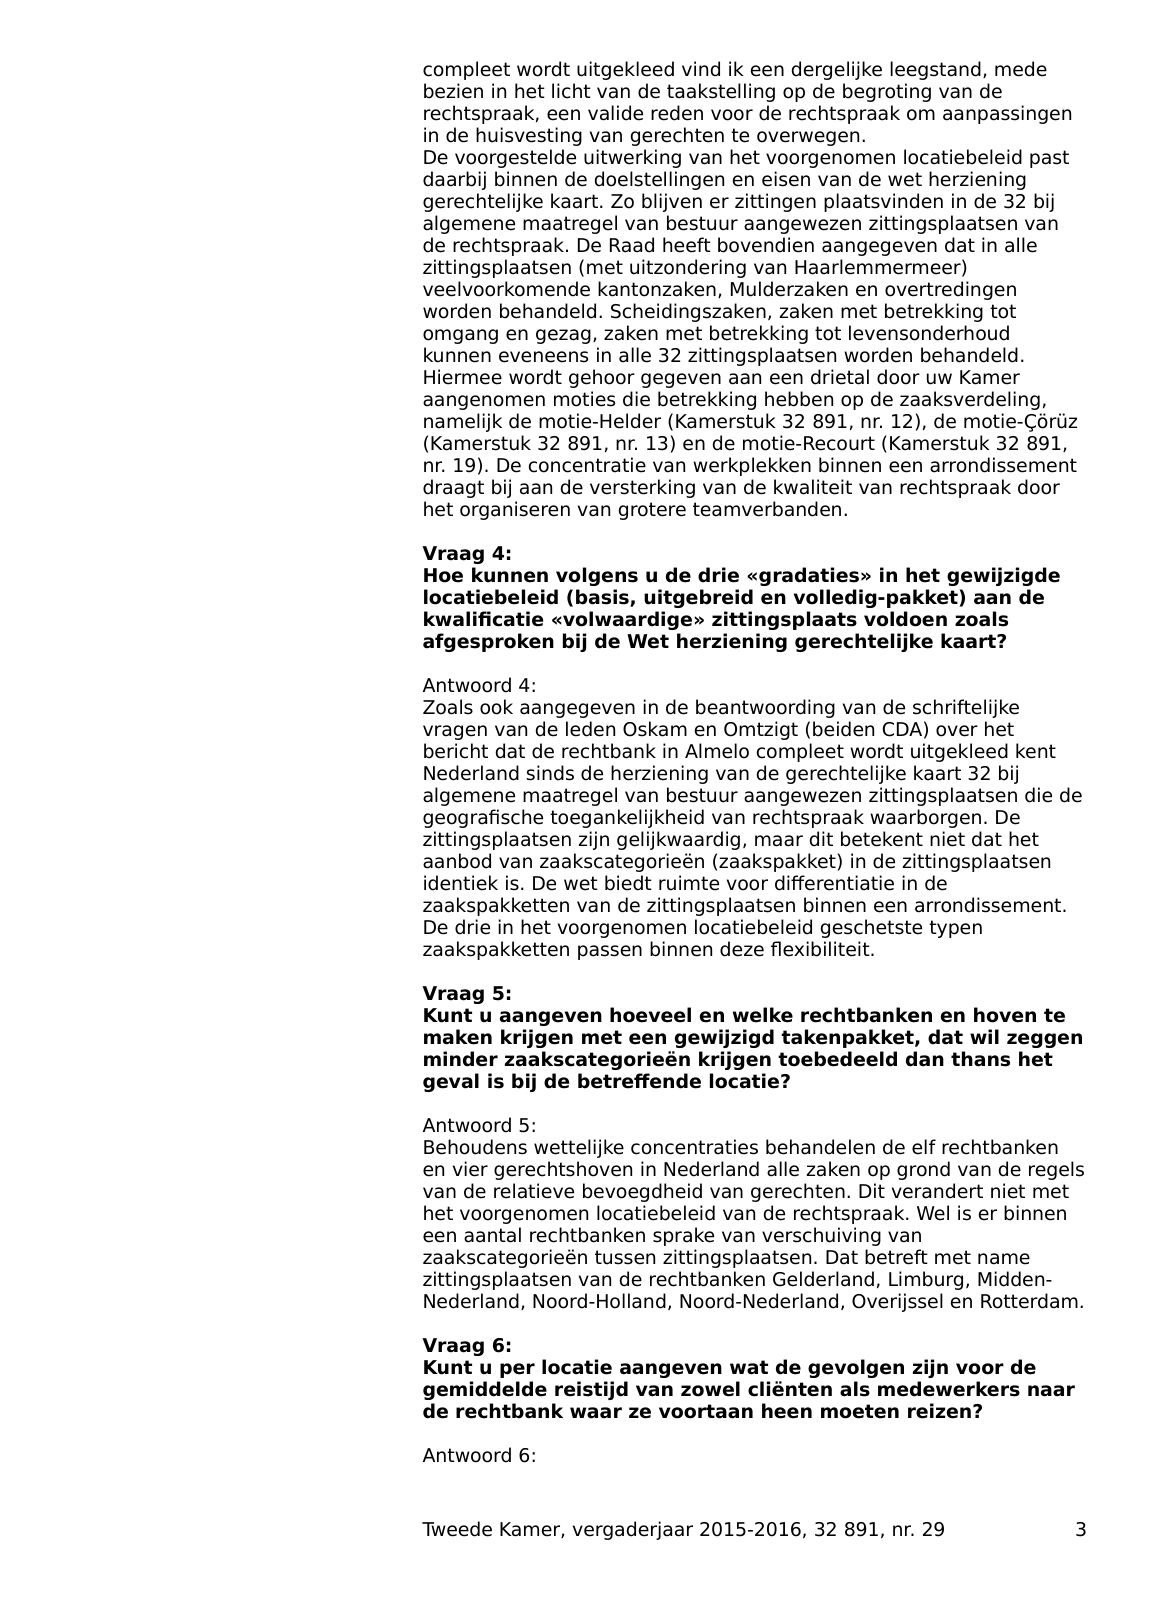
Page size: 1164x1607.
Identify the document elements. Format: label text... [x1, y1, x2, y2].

text De voorgestelde uitwerking van het voorgenomen locatiebeleid past daarbij binnen de doelstellingen en eisen van de wet herziening gerechtelijke kaart. Zo blijven er zittingen plaatsvinden in de 32 bij algemene maatregel van bestuur aangewezen zittingsplaatsen van de rechtspraak. De Raad heeft bovendien aangegeven dat in alle zittingsplaatsen (met uitzondering van Haarlemmermeer) veelvoorkomende kantonzaken, Mulderzaken en overtredingen worden behandeld. Scheidingszaken, zaken met betrekking tot omgang en gezag, zaken met betrekking tot levensonderhoud kunnen eveneens in alle 32 zittingsplaatsen worden behandeld. Hiermee wordt gehoor gegeven aan een drietal door uw Kamer aangenomen moties die betrekking hebben op de zaaksverdeling, namelijk de motie-Helder (Kamerstuk 32 891, nr. 12), de motie-Çörüz (Kamerstuk 32 891, nr. 13) en de motie-Recourt (Kamerstuk 32 891, nr. 19). De concentratie van werkplekken binnen een arrondissement draagt bij aan de versterking van de kwaliteit van rechtspraak door het organiseren van grotere teamverbanden. [422, 147, 1087, 521]
text Vraag 4: [422, 543, 1087, 565]
text Vraag 5: [422, 983, 1087, 1005]
text Vraag 6: [422, 1335, 1087, 1357]
text Antwoord 5: [422, 1115, 1087, 1137]
text Zoals ook aangegeven in de beantwoording van de schriftelijke vragen van de leden Oskam en Omtzigt (beiden CDA) over het bericht dat de rechtbank in Almelo compleet wordt uitgekleed kent Nederland sinds de herziening van de gerechtelijke kaart 32 bij algemene maatregel van bestuur aangewezen zittingsplaatsen die de geografische toegankelijkheid van rechtspraak waarborgen. De zittingsplaatsen zijn gelijkwaardig, maar dit betekent niet dat het aanbod van zaakscategorieën (zaakspakket) in de zittingsplaatsen identiek is. De wet biedt ruimte voor differentiatie in de zaakspakketten van de zittingsplaatsen binnen een arrondissement. De drie in het voorgenomen locatiebeleid geschetste typen zaakspakketten passen binnen deze flexibiliteit. [422, 697, 1087, 961]
text Behoudens wettelijke concentraties behandelen de elf rechtbanken en vier gerechtshoven in Nederland alle zaken op grond van de regels van de relatieve bevoegdheid van gerechten. Dit verandert niet met het voorgenomen locatiebeleid van de rechtspraak. Wel is er binnen een aantal rechtbanken sprake van verschuiving van zaakscategorieën tussen zittingsplaatsen. Dat betreft met name zittingsplaatsen van de rechtbanken Gelderland, Limburg, Midden-Nederland, Noord-Holland, Noord-Nederland, Overijssel en Rotterdam. [422, 1137, 1087, 1313]
text compleet wordt uitgekleed vind ik een dergelijke leegstand, mede bezien in het licht van de taakstelling op de begroting van de rechtspraak, een valide reden voor de rechtspraak om aanpassingen in de huisvesting van gerechten te overwegen. [422, 59, 1087, 147]
text Antwoord 4: [422, 675, 1087, 697]
text Hoe kunnen volgens u de drie «gradaties» in het gewijzigde locatiebeleid (basis, uitgebreid en volledig-pakket) aan de kwalificatie «volwaardige» zittingsplaats voldoen zoals afgesproken bij de Wet herziening gerechtelijke kaart? [422, 565, 1087, 653]
text Kunt u aangeven hoeveel en welke rechtbanken en hoven te maken krijgen met een gewijzigd takenpakket, dat wil zeggen minder zaakscategorieën krijgen toebedeeld dan thans het geval is bij de betreffende locatie? [422, 1005, 1087, 1093]
text Antwoord 6: [422, 1445, 1087, 1467]
text Kunt u per locatie aangeven wat de gevolgen zijn voor de gemiddelde reistijd van zowel cliënten als medewerkers naar de rechtbank waar ze voortaan heen moeten reizen? [422, 1357, 1087, 1423]
